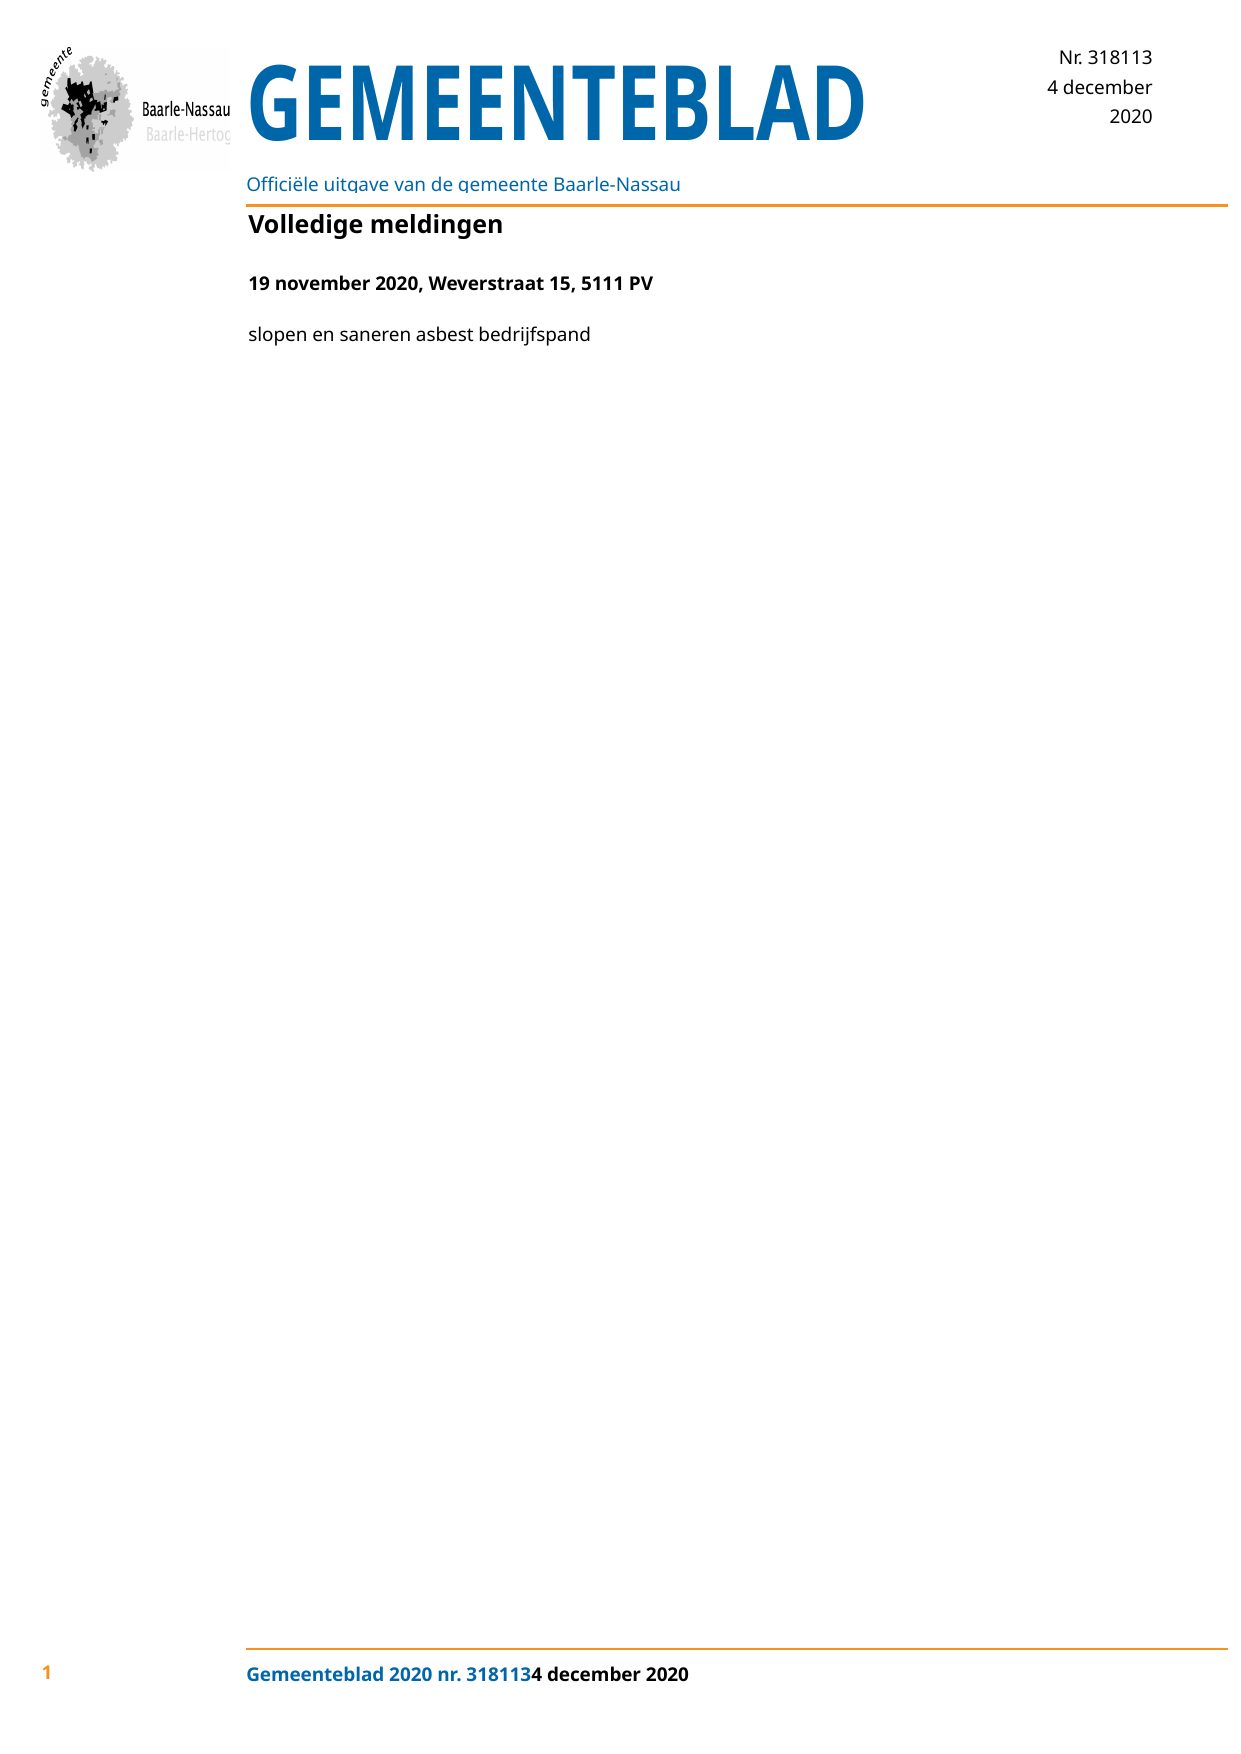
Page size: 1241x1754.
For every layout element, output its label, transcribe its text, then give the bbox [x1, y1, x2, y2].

text slopen en saneren asbest bedrijfspand [248, 321, 1152, 346]
text 19 november 2020, Weverstraat 15, 5111 PV [248, 270, 1152, 296]
text Volledige meldingen [248, 207, 1152, 241]
picture [41, 47, 231, 172]
